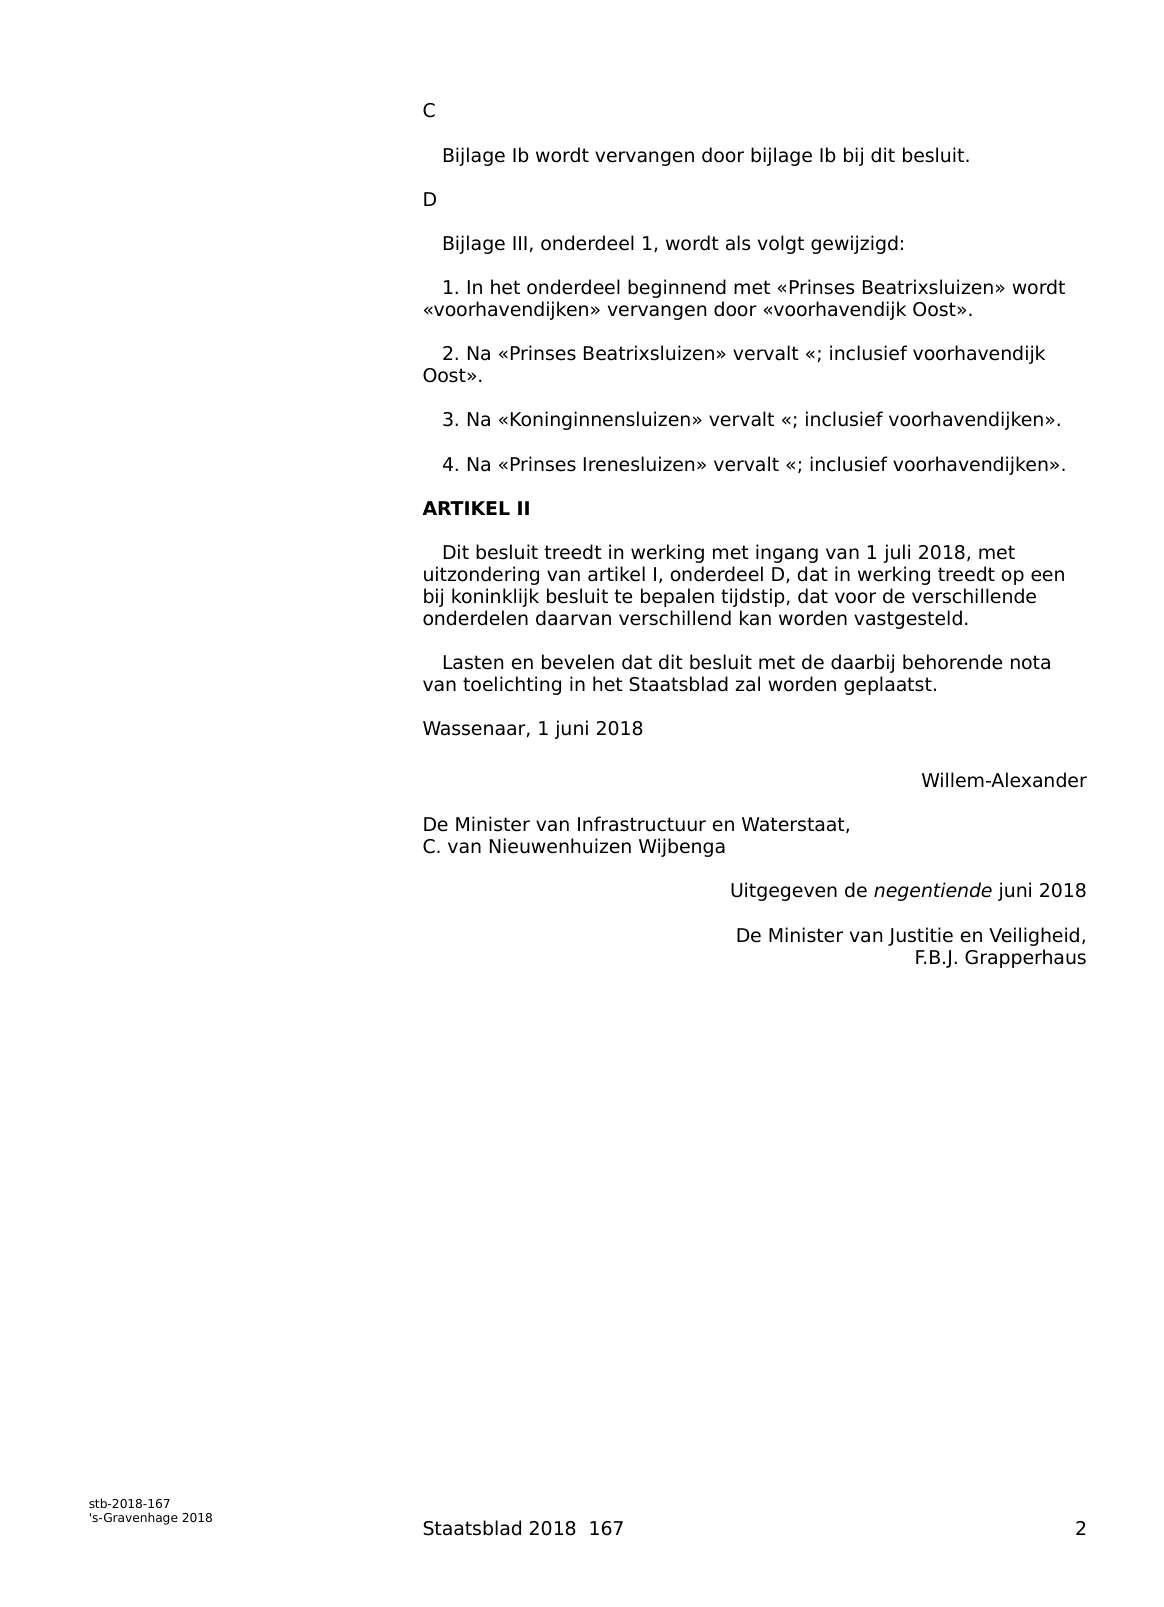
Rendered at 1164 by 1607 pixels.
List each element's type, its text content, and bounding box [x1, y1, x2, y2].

text Bijlage III, onderdeel 1, wordt als volgt gewijzigd: [422, 233, 1087, 255]
text De Minister van Infrastructuur en Waterstaat, C. van Nieuwenhuizen Wijbenga [422, 814, 1087, 858]
text stb-2018-167 [88, 1497, 323, 1511]
text Lasten en bevelen dat dit besluit met de daarbij behorende nota van toelichting in het Staatsblad zal worden geplaatst. [422, 652, 1087, 696]
text C [422, 100, 1087, 122]
text De Minister van Justitie en Veiligheid, F.B.J. Grapperhaus [422, 924, 1087, 968]
text Uitgegeven de negentiende juni 2018 [422, 880, 1087, 902]
text 's-Gravenhage 2018 [88, 1511, 323, 1525]
text D [422, 189, 1087, 211]
subtitle ARTIKEL II [422, 498, 1087, 520]
text Dit besluit treedt in werking met ingang van 1 juli 2018, met uitzondering van artikel I, onderdeel D, dat in werking treedt op een bij koninklijk besluit te bepalen tijdstip, dat voor de verschillende onderdelen daarvan verschillend kan worden vastgesteld. [422, 542, 1087, 630]
text Willem-Alexander [422, 770, 1087, 792]
text 3. Na «Koninginnensluizen» vervalt «; inclusief voorhavendijken». [422, 409, 1087, 431]
text Wassenaar, 1 juni 2018 [422, 718, 1087, 740]
text Bijlage Ib wordt vervangen door bijlage Ib bij dit besluit. [422, 144, 1087, 167]
text 4. Na «Prinses Irenesluizen» vervalt «; inclusief voorhavendijken». [422, 453, 1087, 476]
text 1. In het onderdeel beginnend met «Prinses Beatrixsluizen» wordt «voorhavendijken» vervangen door «voorhavendijk Oost». [422, 277, 1087, 321]
text 2. Na «Prinses Beatrixsluizen» vervalt «; inclusief voorhavendijk Oost». [422, 343, 1087, 387]
